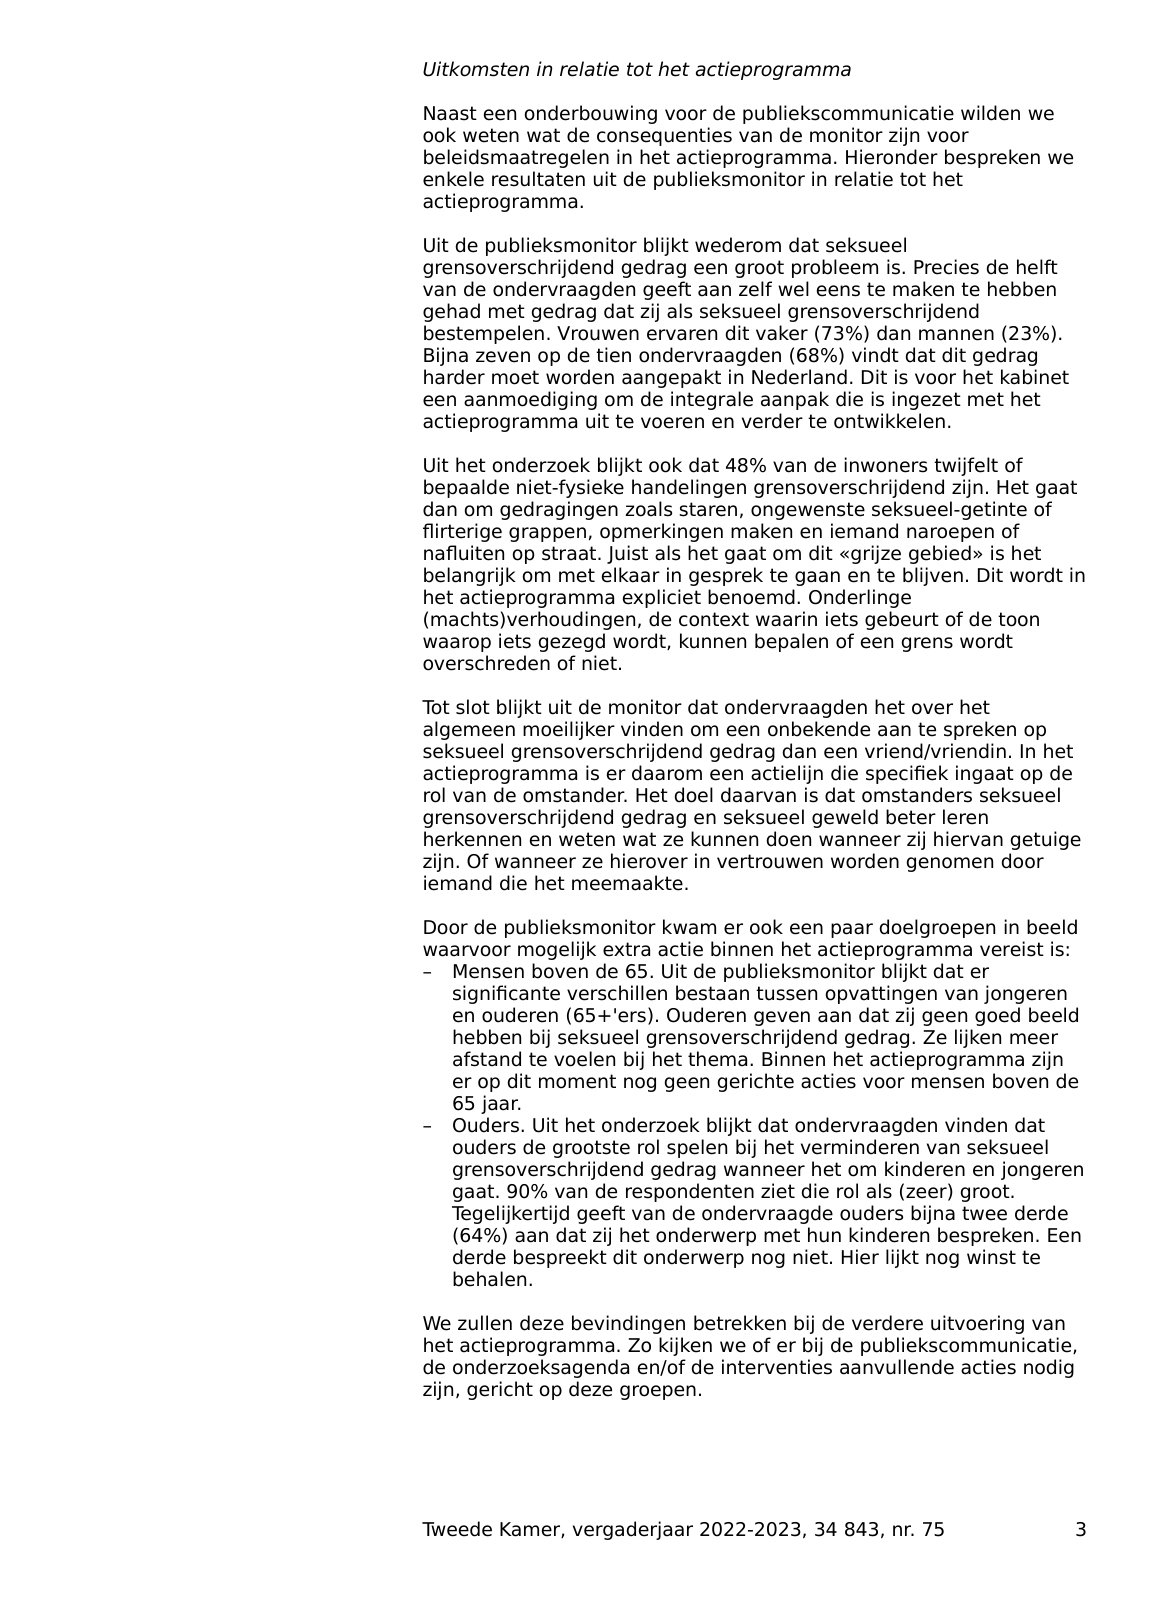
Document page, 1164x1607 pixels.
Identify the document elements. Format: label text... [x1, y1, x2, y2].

text Uit de publieksmonitor blijkt wederom dat seksueel grensoverschrijdend gedrag een groot probleem is. Precies de helft van de ondervraagden geeft aan zelf wel eens te maken te hebben gehad met gedrag dat zij als seksueel grensoverschrijdend bestempelen. Vrouwen ervaren dit vaker (73%) dan mannen (23%). Bijna zeven op de tien ondervraagden (68%) vindt dat dit gedrag harder moet worden aangepakt in Nederland. Dit is voor het kabinet een aanmoediging om de integrale aanpak die is ingezet met het actieprogramma uit te voeren en verder te ontwikkelen. [422, 235, 1087, 433]
text – Ouders. Uit het onderzoek blijkt dat ondervraagden vinden dat ouders de grootste rol spelen bij het verminderen van seksueel grensoverschrijdend gedrag wanneer het om kinderen en jongeren gaat. 90% van de respondenten ziet die rol als (zeer) groot. Tegelijkertijd geeft van de ondervraagde ouders bijna twee derde (64%) aan dat zij het onderwerp met hun kinderen bespreken. Een derde bespreekt dit onderwerp nog niet. Hier lijkt nog winst te behalen. [422, 1115, 1087, 1291]
text – Mensen boven de 65. Uit de publieksmonitor blijkt dat er significante verschillen bestaan tussen opvattingen van jongeren en ouderen (65+'ers). Ouderen geven aan dat zij geen goed beeld hebben bij seksueel grensoverschrijdend gedrag. Ze lijken meer afstand te voelen bij het thema. Binnen het actieprogramma zijn er op dit moment nog geen gerichte acties voor mensen boven de 65 jaar. [422, 961, 1087, 1115]
subtitle Uitkomsten in relatie tot het actieprogramma [422, 59, 1087, 81]
text Uit het onderzoek blijkt ook dat 48% van de inwoners twijfelt of bepaalde niet-fysieke handelingen grensoverschrijdend zijn. Het gaat dan om gedragingen zoals staren, ongewenste seksueel-getinte of flirterige grappen, opmerkingen maken en iemand naroepen of nafluiten op straat. Juist als het gaat om dit «grijze gebied» is het belangrijk om met elkaar in gesprek te gaan en te blijven. Dit wordt in het actieprogramma expliciet benoemd. Onderlinge (machts)verhoudingen, de context waarin iets gebeurt of de toon waarop iets gezegd wordt, kunnen bepalen of een grens wordt overschreden of niet. [422, 455, 1087, 675]
text We zullen deze bevindingen betrekken bij de verdere uitvoering van het actieprogramma. Zo kijken we of er bij de publiekscommunicatie, de onderzoeksagenda en/of de interventies aanvullende acties nodig zijn, gericht op deze groepen. [422, 1313, 1087, 1401]
text Naast een onderbouwing voor de publiekscommunicatie wilden we ook weten wat de consequenties van de monitor zijn voor beleidsmaatregelen in het actieprogramma. Hieronder bespreken we enkele resultaten uit de publieksmonitor in relatie tot het actieprogramma. [422, 103, 1087, 213]
text Tot slot blijkt uit de monitor dat ondervraagden het over het algemeen moeilijker vinden om een onbekende aan te spreken op seksueel grensoverschrijdend gedrag dan een vriend/vriendin. In het actieprogramma is er daarom een actielijn die specifiek ingaat op de rol van de omstander. Het doel daarvan is dat omstanders seksueel grensoverschrijdend gedrag en seksueel geweld beter leren herkennen en weten wat ze kunnen doen wanneer zij hiervan getuige zijn. Of wanneer ze hierover in vertrouwen worden genomen door iemand die het meemaakte. [422, 697, 1087, 895]
text Door de publieksmonitor kwam er ook een paar doelgroepen in beeld waarvoor mogelijk extra actie binnen het actieprogramma vereist is: [422, 917, 1087, 961]
